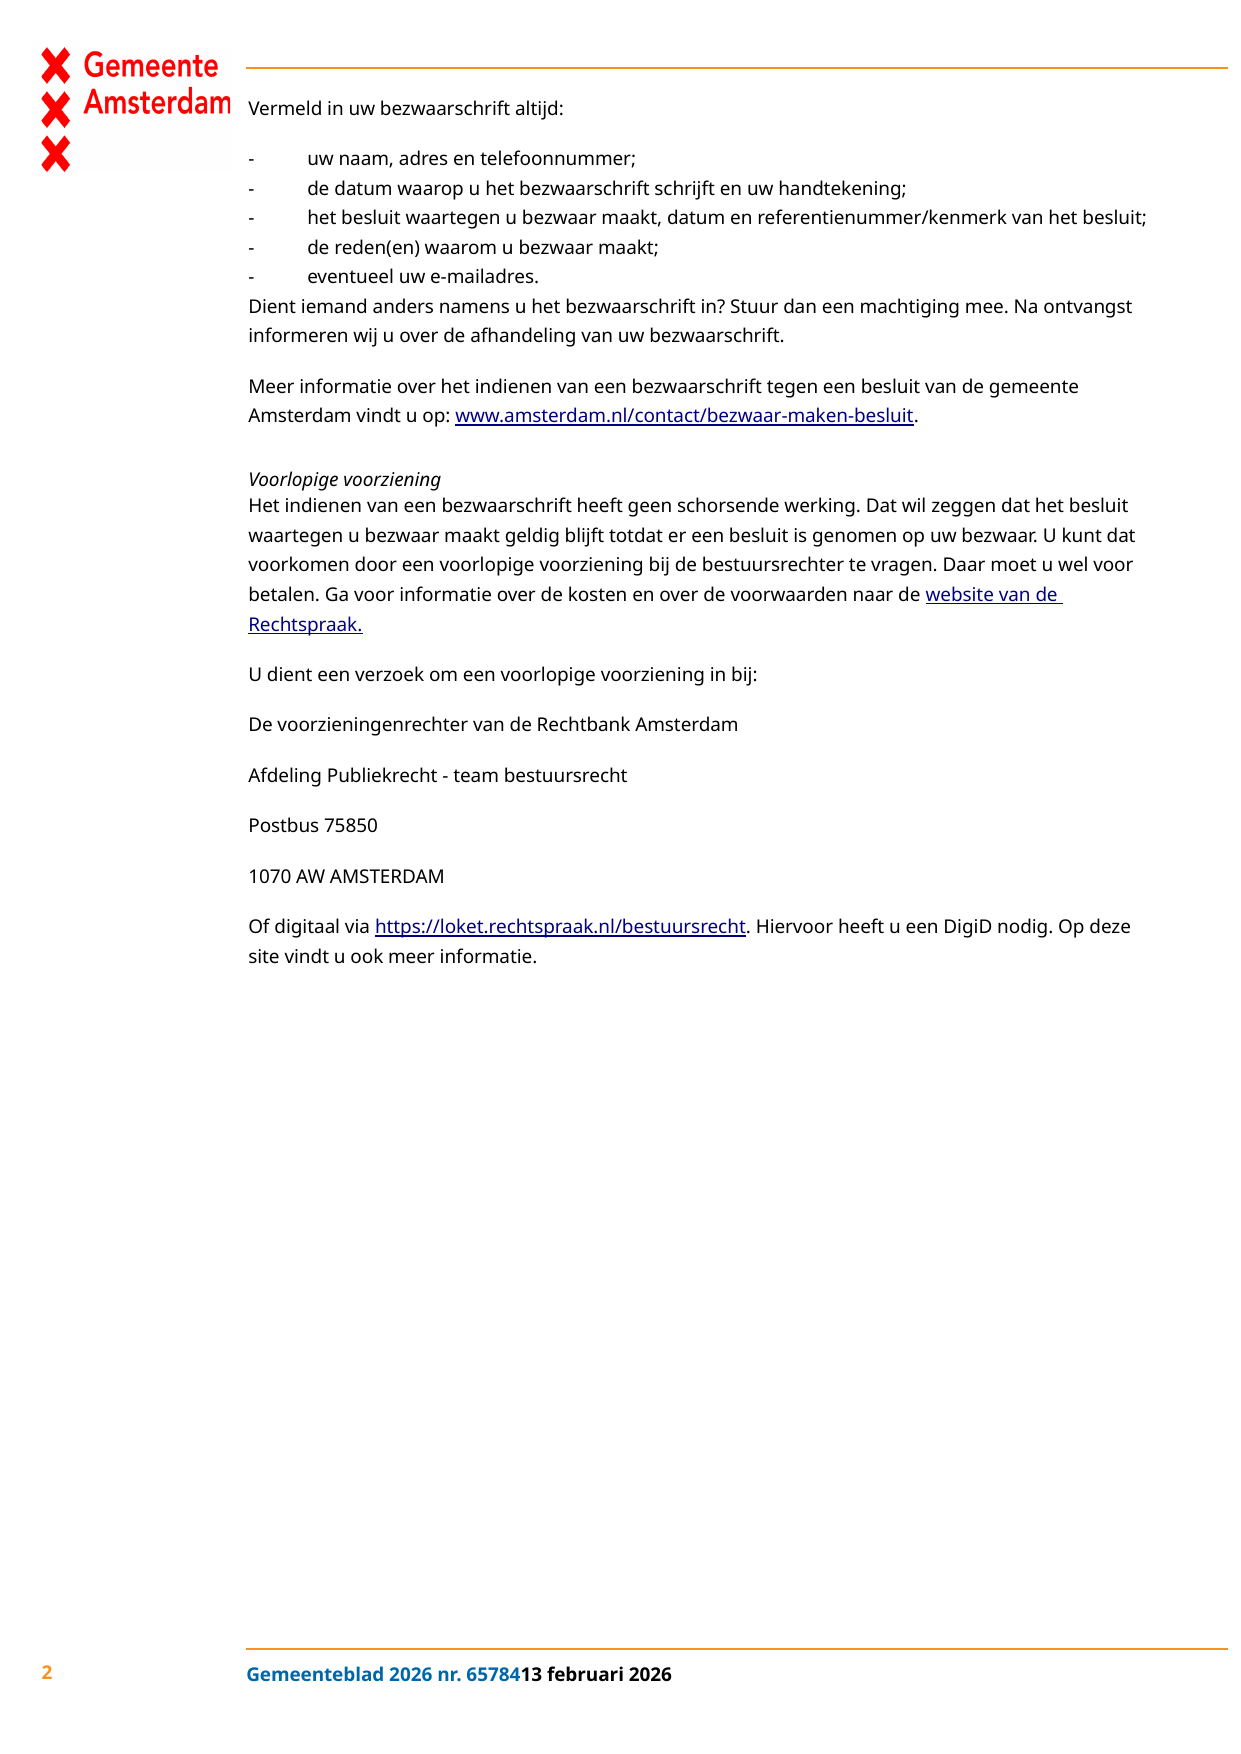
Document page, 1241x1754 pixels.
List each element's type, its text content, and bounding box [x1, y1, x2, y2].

picture [41, 47, 231, 172]
list de reden(en) waarom u bezwaar maakt; [248, 234, 1152, 260]
list uw naam, adres en telefoonnummer; [248, 145, 1152, 171]
text Dient iemand anders namens u het bezwaarschrift in? Stuur dan een machtiging mee. Na ontvangst informeren wij u over de afhandeling van uw bezwaarschrift. [248, 293, 1152, 348]
text Het indienen van een bezwaarschrift heeft geen schorsende werking. Dat wil zeggen dat het besluit waartegen u bezwaar maakt geldig blijft totdat er een besluit is genomen op uw bezwaar. U kunt dat voorkomen door een voorlopige voorziening bij de bestuursrechter te vragen. Daar moet u wel voor betalen. Ga voor informatie over de kosten en over de voorwaarden naar de website van de Rechtspraak. [248, 492, 1152, 636]
list eventueel uw e-mailadres. [248, 263, 1152, 289]
text U dient een verzoek om een voorlopige voorziening in bij: [248, 661, 1152, 687]
text Of digitaal via https://loket.rechtspraak.nl/bestuursrecht. Hiervoor heeft u een DigiD nodig. Op deze site vindt u ook meer informatie. [248, 913, 1152, 968]
text Vermeld in uw bezwaarschrift altijd: [248, 95, 1152, 121]
text De voorzieningenrechter van de Rechtbank Amsterdam [248, 712, 1152, 737]
list het besluit waartegen u bezwaar maakt, datum en referentienummer/kenmerk van het besluit; [248, 204, 1152, 230]
text Afdeling Publiekrecht - team bestuursrecht [248, 762, 1152, 788]
text 1070 AW AMSTERDAM [248, 863, 1152, 888]
text Meer informatie over het indienen van een bezwaarschrift tegen een besluit van de gemeente Amsterdam vindt u op: www.amsterdam.nl/contact/bezwaar-maken-besluit. [248, 373, 1152, 428]
text Postbus 75850 [248, 812, 1152, 838]
text Voorlopige voorziening [248, 467, 1152, 492]
list de datum waarop u het bezwaarschrift schrijft en uw handtekening; [248, 175, 1152, 201]
